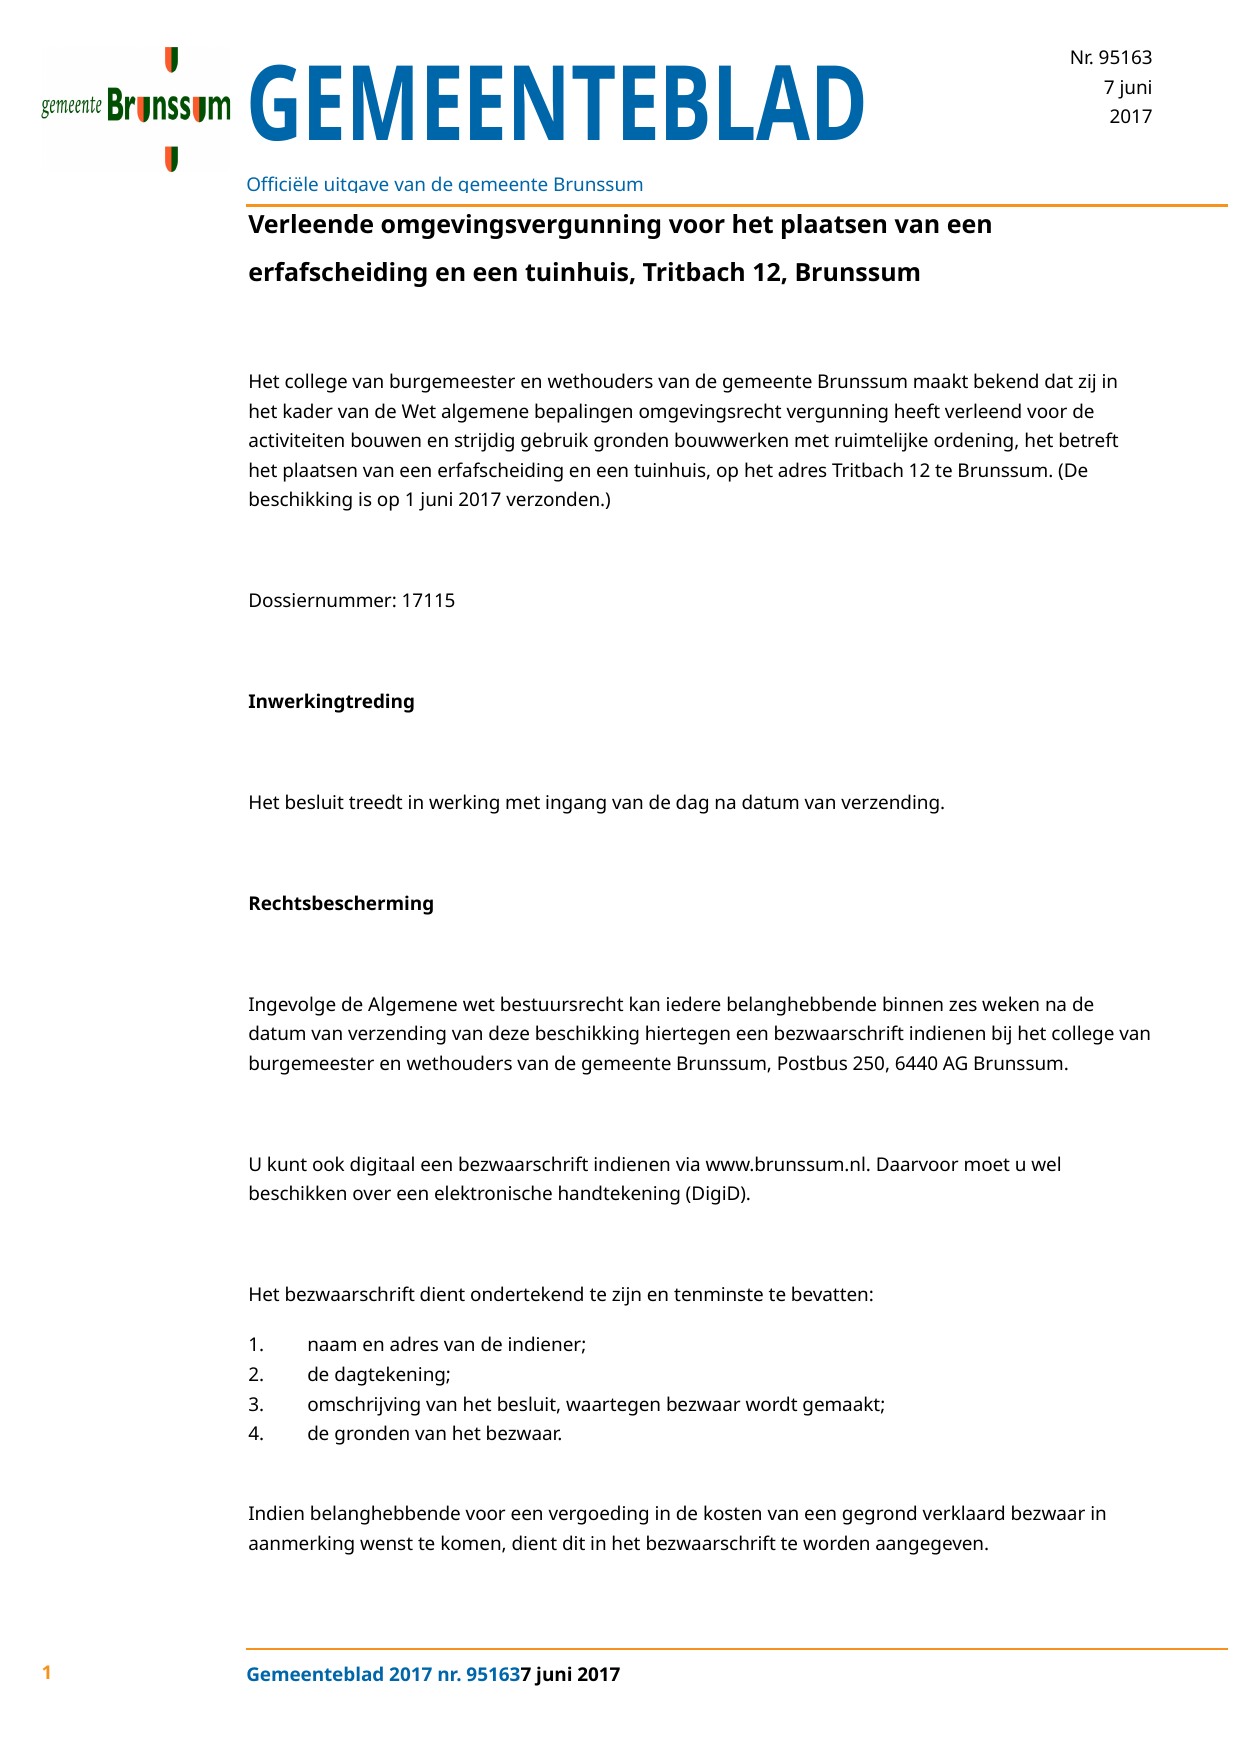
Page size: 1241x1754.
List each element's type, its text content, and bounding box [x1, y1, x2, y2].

text Indien belanghebbende voor een vergoeding in de kosten van een gegrond verklaard bezwaar in aanmerking wenst te komen, dient dit in het bezwaarschrift te worden aangegeven. [248, 1500, 1152, 1556]
list de gronden van het bezwaar. [248, 1420, 1152, 1446]
picture [41, 47, 231, 172]
text Ingevolge de Algemene wet bestuursrecht kan iedere belanghebbende binnen zes weken na de datum van verzending van deze beschikking hiertegen een bezwaarschrift indienen bij het college van burgemeester en wethouders van de gemeente Brunssum, Postbus 250, 6440 AG Brunssum. [248, 991, 1152, 1076]
text Rechtsbescherming [248, 890, 1152, 916]
text U kunt ook digitaal een bezwaarschrift indienen via www.brunssum.nl. Daarvoor moet u wel beschikken over een elektronische handtekening (DigiD). [248, 1151, 1152, 1206]
list naam en adres van de indiener; [248, 1332, 1152, 1357]
text Het besluit treedt in werking met ingang van de dag na datum van verzending. [248, 789, 1152, 815]
text Het bezwaarschrift dient ondertekend te zijn en tenminste te bevatten: [248, 1281, 1152, 1307]
list omschrijving van het besluit, waartegen bezwaar wordt gemaakt; [248, 1391, 1152, 1417]
text Inwerkingtreding [248, 688, 1152, 714]
text Het college van burgemeester en wethouders van de gemeente Brunssum maakt bekend dat zij in het kader van de Wet algemene bepalingen omgevingsrecht vergunning heeft verleend voor de activiteiten bouwen en strijdig gebruik gronden bouwwerken met ruimtelijke ordening, het betreft het plaatsen van een erfafscheiding en een tuinhuis, op het adres Tritbach 12 te Brunssum. (De beschikking is op 1 juni 2017 verzonden.) [248, 368, 1152, 512]
text Dossiernummer: 17115 [248, 587, 1152, 613]
list de dagtekening; [248, 1361, 1152, 1387]
text Verleende omgevingsvergunning voor het plaatsen van een erfafscheiding en een tuinhuis, Tritbach 12, Brunssum [248, 207, 1152, 288]
